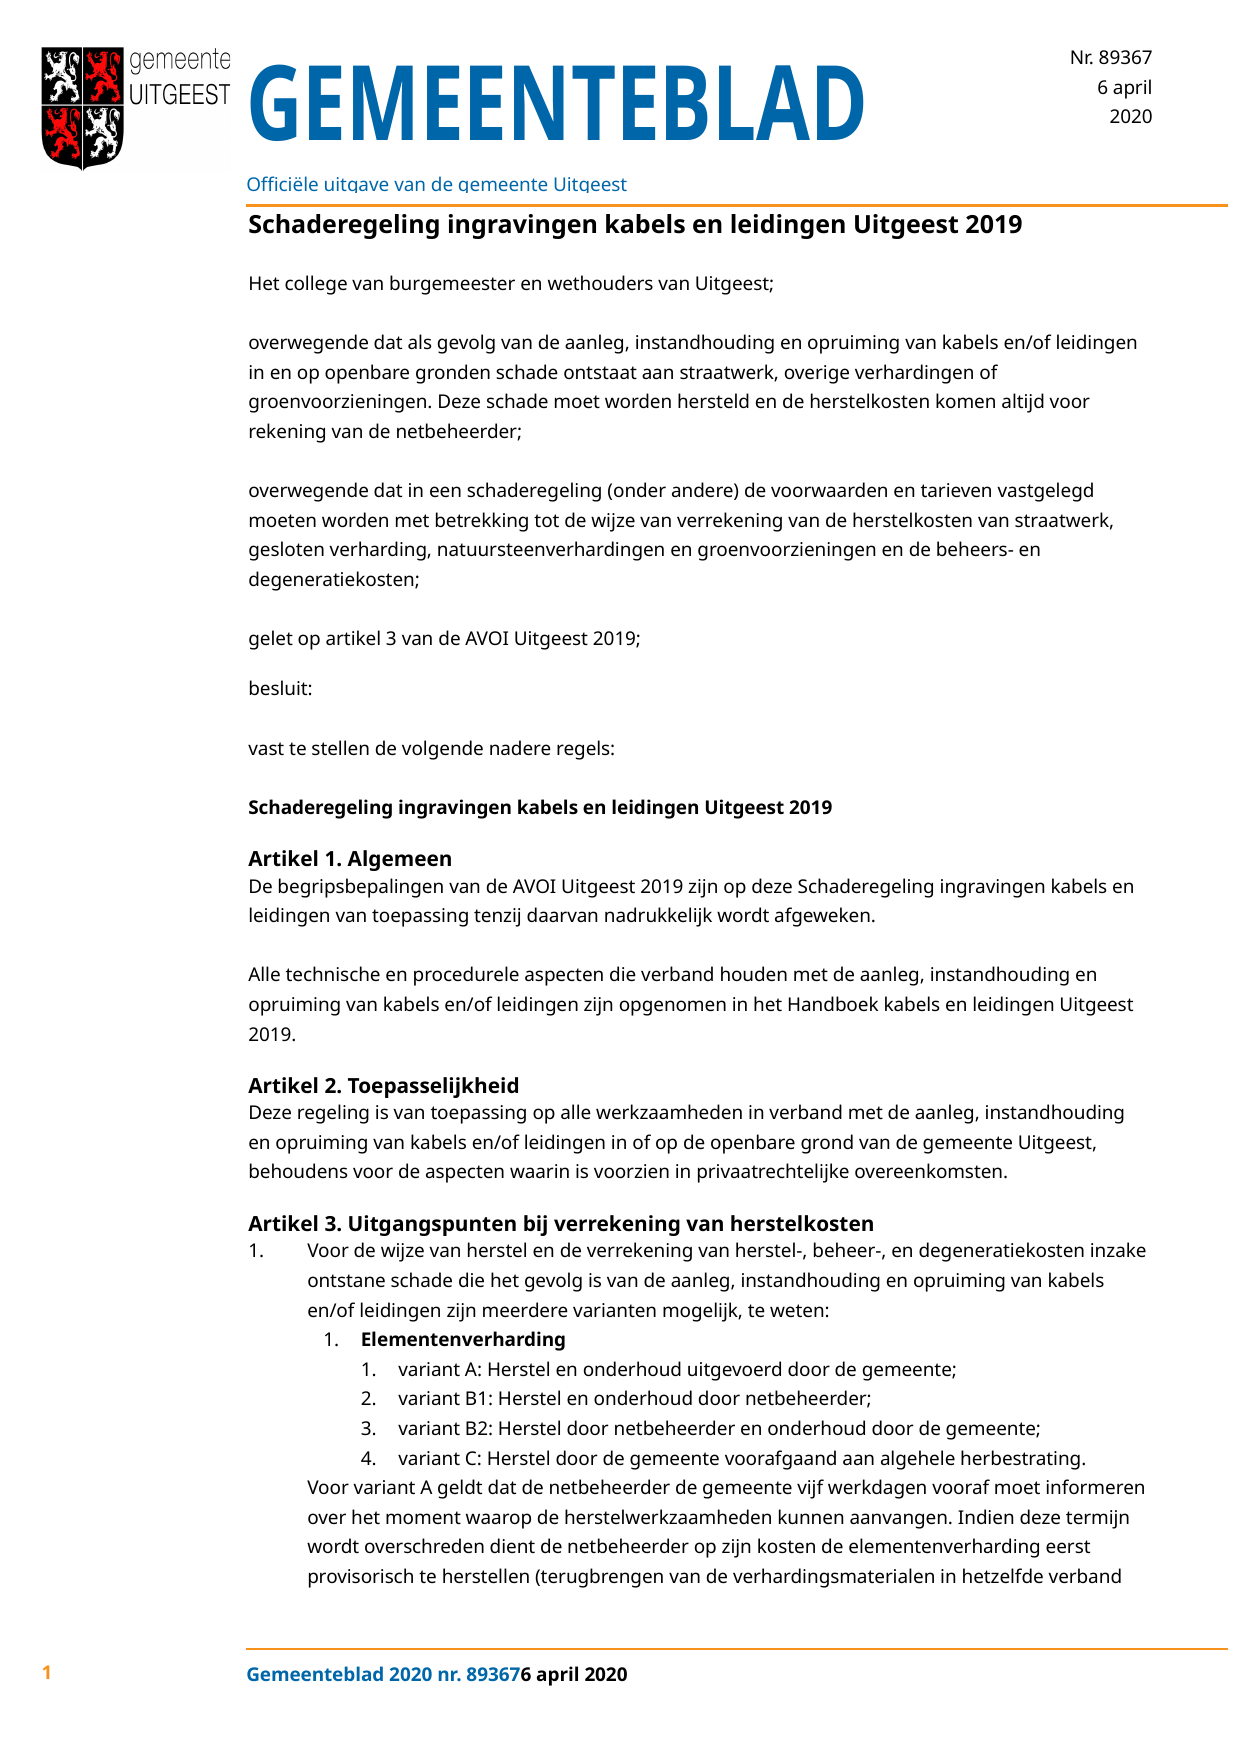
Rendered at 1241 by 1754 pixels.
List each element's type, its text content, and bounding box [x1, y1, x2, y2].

list variant B1: Herstel en onderhoud door netbeheerder; [361, 1386, 1152, 1411]
text Artikel 1. Algemeen [248, 844, 1152, 873]
text besluit: [248, 676, 1152, 701]
list variant A: Herstel en onderhoud uitgevoerd door de gemeente; [361, 1356, 1152, 1382]
text Schaderegeling ingravingen kabels en leidingen Uitgeest 2019 [248, 794, 1152, 820]
list Elementenverharding [323, 1326, 1152, 1352]
list variant C: Herstel door de gemeente voorafgaand aan algehele herbestrating. [361, 1445, 1152, 1470]
text Artikel 3. Uitgangspunten bij verrekening van herstelkosten [248, 1209, 1152, 1238]
text Artikel 2. Toepasselijkheid [248, 1071, 1152, 1099]
picture [41, 47, 231, 172]
text De begripsbepalingen van de AVOI Uitgeest 2019 zijn op deze Schaderegeling ingravingen kabels en leidingen van toepassing tenzij daarvan nadrukkelijk wordt afgeweken. [248, 873, 1152, 928]
text overwegende dat in een schaderegeling (onder andere) de voorwaarden en tarieven vastgelegd moeten worden met betrekking tot de wijze van verrekening van de herstelkosten van straatwerk, gesloten verharding, natuursteenverhardingen en groenvoorzieningen en de beheers- en degeneratiekosten; [248, 477, 1152, 592]
text Het college van burgemeester en wethouders van Uitgeest; [248, 270, 1152, 296]
text overwegende dat als gevolg van de aanleg, instandhouding en opruiming van kabels en/of leidingen in en op openbare gronden schade ontstaat aan straatwerk, overige verhardingen of groenvoorzieningen. Deze schade moet worden hersteld en de herstelkosten komen altijd voor rekening van de netbeheerder; [248, 329, 1152, 444]
text Schaderegeling ingravingen kabels en leidingen Uitgeest 2019 [248, 207, 1152, 241]
text Alle technische en procedurele aspecten die verband houden met de aanleg, instandhouding en opruiming van kabels en/of leidingen zijn opgenomen in het Handboek kabels en leidingen Uitgeest 2019. [248, 962, 1152, 1046]
list variant B2: Herstel door netbeheerder en onderhoud door de gemeente; [361, 1415, 1152, 1441]
text vast te stellen de volgende nadere regels: [248, 735, 1152, 761]
text gelet op artikel 3 van de AVOI Uitgeest 2019; [248, 625, 1152, 651]
list Voor variant A geldt dat de netbeheerder de gemeente vijf werkdagen vooraf moet informeren over het moment waarop de herstelwerkzaamheden kunnen aanvangen. Indien deze termijn wordt overschreden dient de netbeheerder op zijn kosten de elementenverharding eerst provisorisch te herstellen (terugbrengen van de verhardingsmaterialen in hetzelfde verband [248, 1474, 1152, 1589]
list Voor de wijze van herstel en de verrekening van herstel-, beheer-, en degeneratiekosten inzake ontstane schade die het gevolg is van de aanleg, instandhouding en opruiming van kabels en/of leidingen zijn meerdere varianten mogelijk, te weten: [248, 1238, 1152, 1322]
text Deze regeling is van toepassing op alle werkzaamheden in verband met de aanleg, instandhouding en opruiming van kabels en/of leidingen in of op de openbare grond van de gemeente Uitgeest, behoudens voor de aspecten waarin is voorzien in privaatrechtelijke overeenkomsten. [248, 1099, 1152, 1184]
